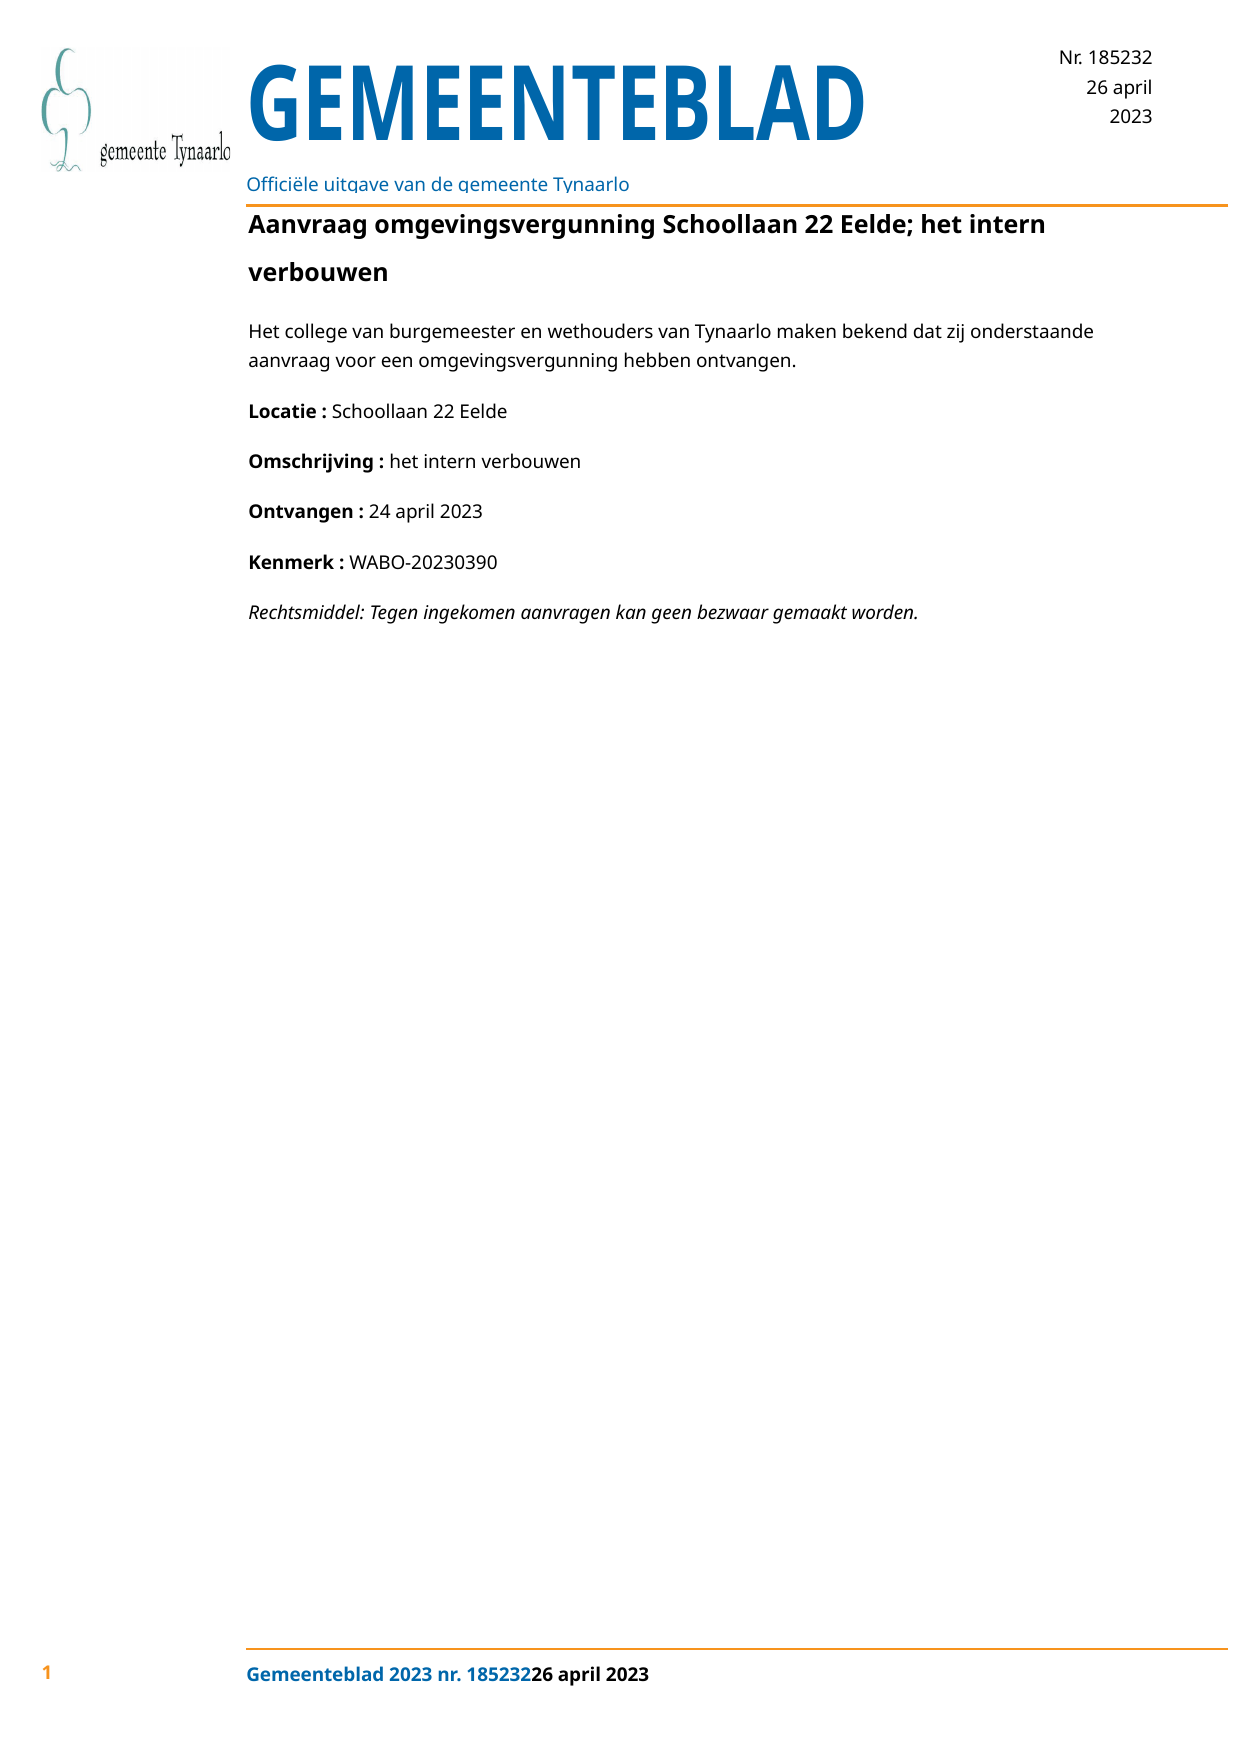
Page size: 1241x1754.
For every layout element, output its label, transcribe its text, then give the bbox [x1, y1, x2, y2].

text Locatie : Schoollaan 22 Eelde [248, 398, 1152, 424]
text Omschrijving : het intern verbouwen [248, 448, 1152, 474]
picture [41, 47, 231, 172]
text Kenmerk : WABO-20230390 [248, 549, 1152, 575]
text Aanvraag omgevingsvergunning Schoollaan 22 Eelde; het intern verbouwen [248, 207, 1152, 288]
text Rechtsmiddel: Tegen ingekomen aanvragen kan geen bezwaar gemaakt worden. [248, 599, 1152, 625]
text Ontvangen : 24 april 2023 [248, 499, 1152, 524]
text Het college van burgemeester en wethouders van Tynaarlo maken bekend dat zij onderstaande aanvraag voor een omgevingsvergunning hebben ontvangen. [248, 318, 1152, 373]
